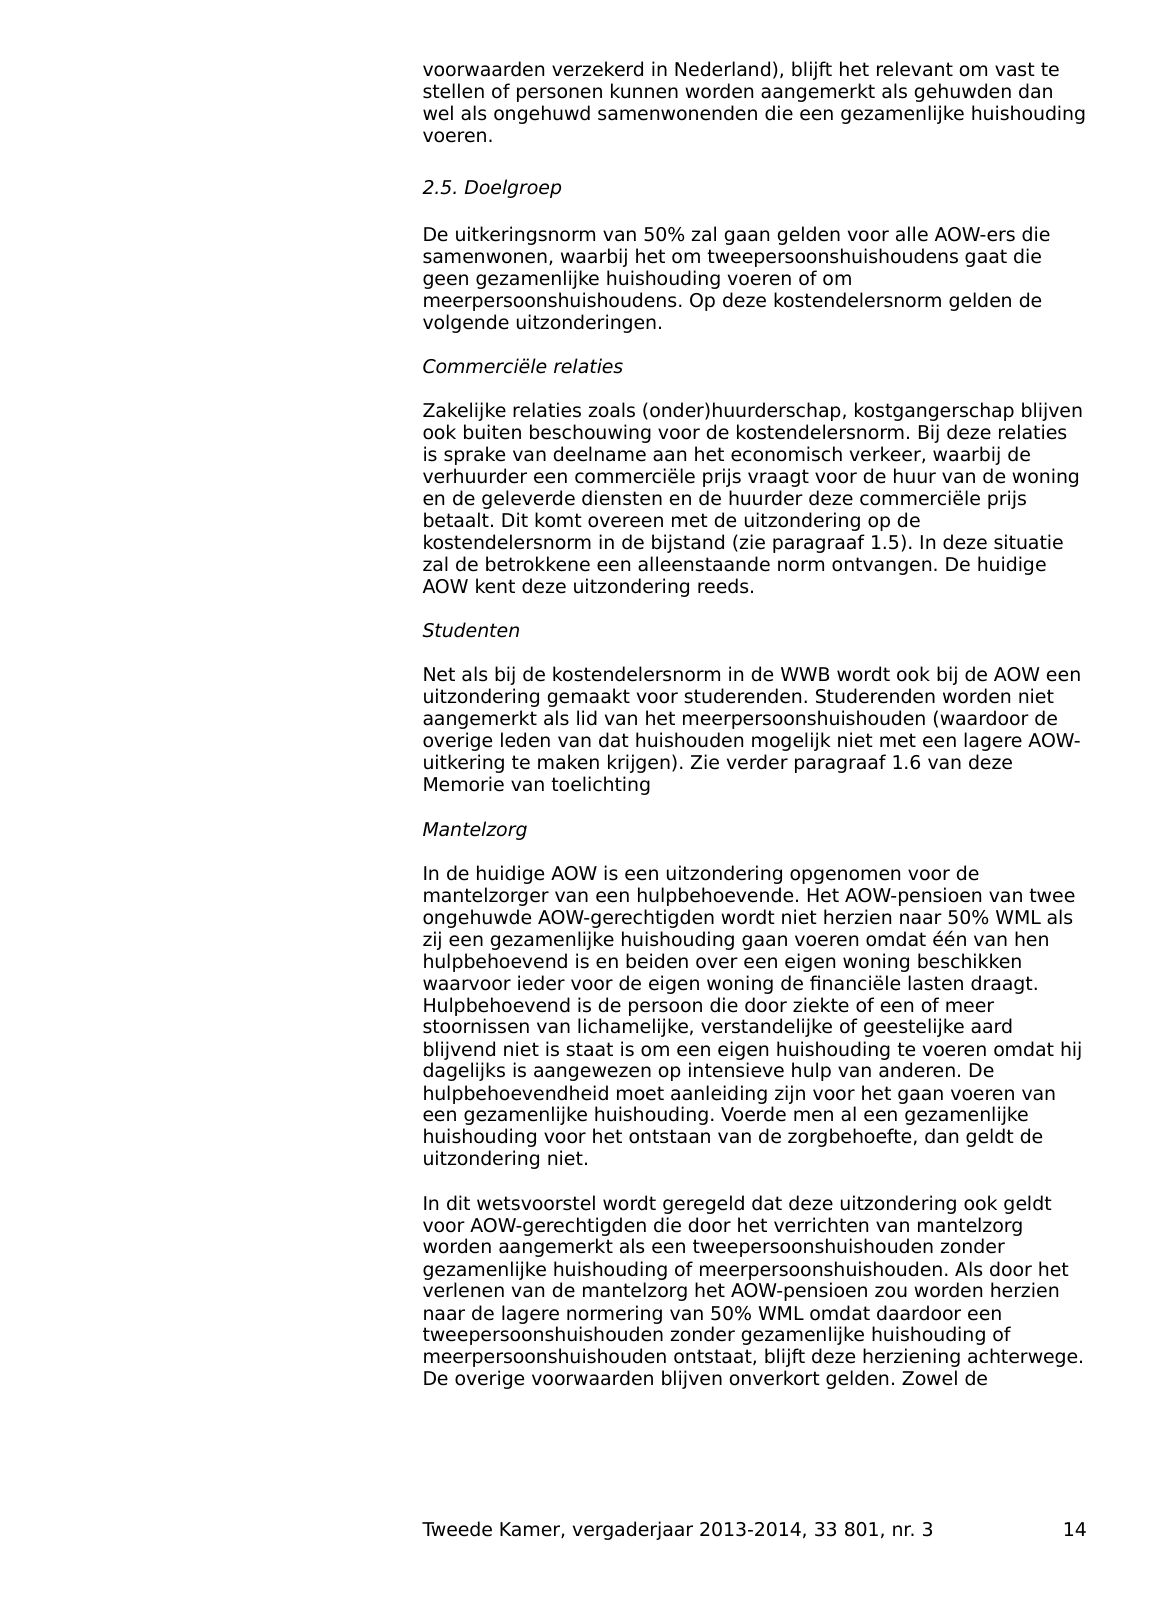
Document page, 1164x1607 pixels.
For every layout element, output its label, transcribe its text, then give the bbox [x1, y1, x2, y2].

subtitle 2.5. Doelgroep [422, 177, 1087, 199]
subtitle Commerciële relaties [422, 356, 1087, 378]
text In de huidige AOW is een uitzondering opgenomen voor de mantelzorger van een hulpbehoevende. Het AOW-pensioen van twee ongehuwde AOW-gerechtigden wordt niet herzien naar 50% WML als zij een gezamenlijke huishouding gaan voeren omdat één van hen hulpbehoevend is en beiden over een eigen woning beschikken waarvoor ieder voor de eigen woning de financiële lasten draagt. Hulpbehoevend is de persoon die door ziekte of een of meer stoornissen van lichamelijke, verstandelijke of geestelijke aard blijvend niet is staat is om een eigen huishouding te voeren omdat hij dagelijks is aangewezen op intensieve hulp van anderen. De hulpbehoevendheid moet aanleiding zijn voor het gaan voeren van een gezamenlijke huishouding. Voerde men al een gezamenlijke huishouding voor het ontstaan van de zorgbehoefte, dan geldt de uitzondering niet. [422, 863, 1087, 1170]
text In dit wetsvoorstel wordt geregeld dat deze uitzondering ook geldt voor AOW-gerechtigden die door het verrichten van mantelzorg worden aangemerkt als een tweepersoonshuishouden zonder gezamenlijke huishouding of meerpersoonshuishouden. Als door het verlenen van de mantelzorg het AOW-pensioen zou worden herzien naar de lagere normering van 50% WML omdat daardoor een tweepersoonshuishouden zonder gezamenlijke huishouding of meerpersoonshuishouden ontstaat, blijft deze herziening achterwege. De overige voorwaarden blijven onverkort gelden. Zowel de [422, 1192, 1087, 1390]
text voorwaarden verzekerd in Nederland), blijft het relevant om vast te stellen of personen kunnen worden aangemerkt als gehuwden dan wel als ongehuwd samenwonenden die een gezamenlijke huishouding voeren. [422, 59, 1087, 147]
text De uitkeringsnorm van 50% zal gaan gelden voor alle AOW-ers die samenwonen, waarbij het om tweepersoonshuishoudens gaat die geen gezamenlijke huishouding voeren of om meerpersoonshuishoudens. Op deze kostendelersnorm gelden de volgende uitzonderingen. [422, 224, 1087, 334]
subtitle Studenten [422, 620, 1087, 642]
text Zakelijke relaties zoals (onder)huurderschap, kostgangerschap blijven ook buiten beschouwing voor de kostendelersnorm. Bij deze relaties is sprake van deelname aan het economisch verkeer, waarbij de verhuurder een commerciële prijs vraagt voor de huur van de woning en de geleverde diensten en de huurder deze commerciële prijs betaalt. Dit komt overeen met de uitzondering op de kostendelersnorm in de bijstand (zie paragraaf 1.5). In deze situatie zal de betrokkene een alleenstaande norm ontvangen. De huidige AOW kent deze uitzondering reeds. [422, 400, 1087, 598]
text Net als bij de kostendelersnorm in de WWB wordt ook bij de AOW een uitzondering gemaakt voor studerenden. Studerenden worden niet aangemerkt als lid van het meerpersoonshuishouden (waardoor de overige leden van dat huishouden mogelijk niet met een lagere AOW-uitkering te maken krijgen). Zie verder paragraaf 1.6 van deze Memorie van toelichting [422, 664, 1087, 796]
subtitle Mantelzorg [422, 818, 1087, 840]
